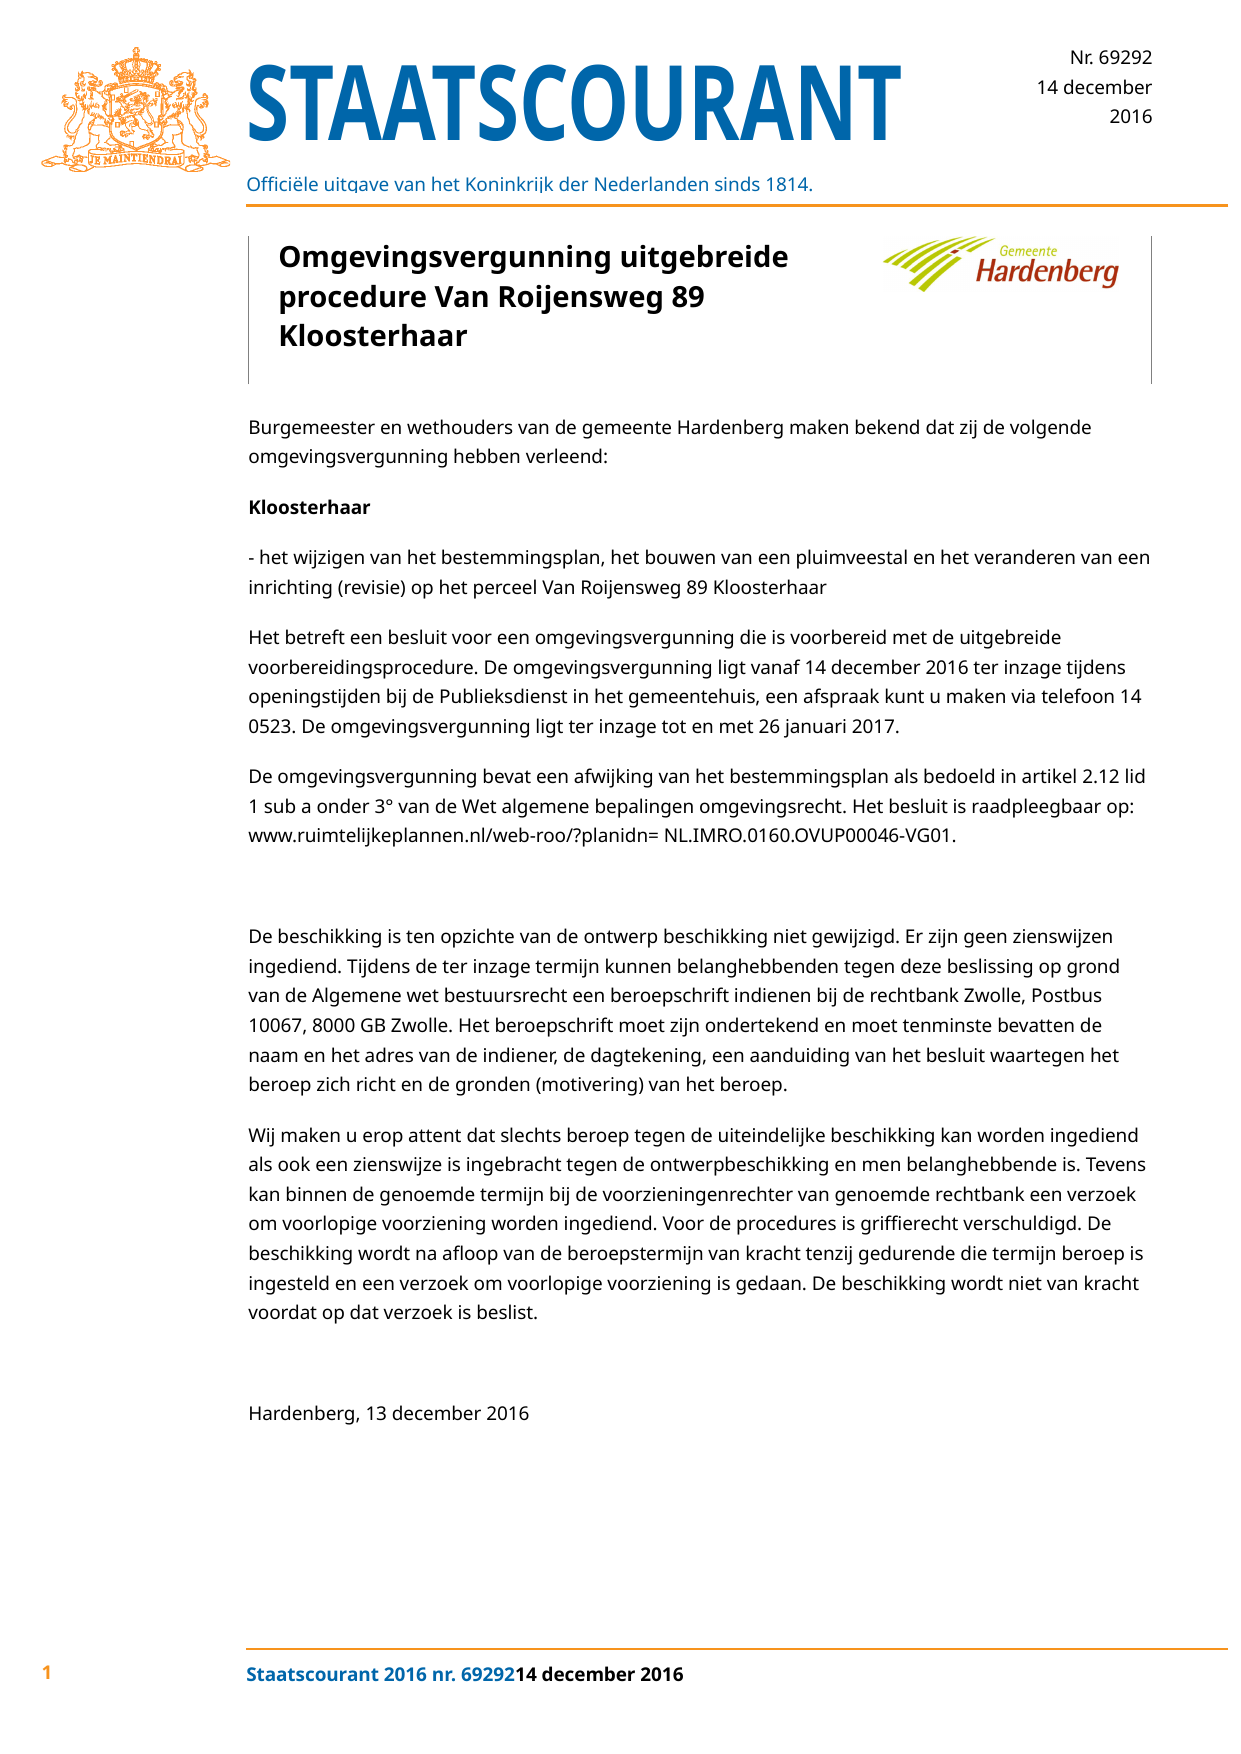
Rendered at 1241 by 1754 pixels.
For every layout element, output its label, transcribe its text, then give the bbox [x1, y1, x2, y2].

text Hardenberg, 13 december 2016 [248, 1400, 1152, 1426]
table_header Omgevingsvergunning uitgebreide procedure Van Roijensweg 89 Kloosterhaar [249, 236, 850, 384]
text Kloosterhaar [248, 494, 1152, 520]
text Het betreft een besluit voor een omgevingsvergunning die is voorbereid met de uitgebreide voorbereidingsprocedure. De omgevingsvergunning ligt vanaf 14 december 2016 ter inzage tijdens openingstijden bij de Publieksdienst in het gemeentehuis, een afspraak kunt u maken via telefoon 14 0523. De omgevingsvergunning ligt ter inzage tot en met 26 januari 2017. [248, 624, 1152, 739]
text - het wijzigen van het bestemmingsplan, het bouwen van een pluimveestal en het veranderen van een inrichting (revisie) op het perceel Van Roijensweg 89 Kloosterhaar [248, 544, 1152, 600]
text De beschikking is ten opzichte van de ontwerp beschikking niet gewijzigd. Er zijn geen zienswijzen ingediend. Tijdens de ter inzage termijn kunnen belanghebbenden tegen deze beslissing op grond van de Algemene wet bestuursrecht een beroepschrift indienen bij de rechtbank Zwolle, Postbus 10067, 8000 GB Zwolle. Het beroepschrift moet zijn ondertekend en moet tenminste bevatten de naam en het adres van de indiener, de dagtekening, een aanduiding van het besluit waartegen het beroep zich richt en de gronden (motivering) van het beroep. [248, 923, 1152, 1097]
picture [41, 47, 231, 172]
table_header [850, 236, 1151, 384]
text Burgemeester en wethouders van de gemeente Hardenberg maken bekend dat zij de volgende omgevingsvergunning hebben verleend: [248, 414, 1152, 469]
text De omgevingsvergunning bevat een afwijking van het bestemmingsplan als bedoeld in artikel 2.12 lid 1 sub a onder 3° van de Wet algemene bepalingen omgevingsrecht. Het besluit is raadpleegbaar op: www.ruimtelijkeplannen.nl/web-roo/?planidn= NL.IMRO.0160.OVUP00046-VG01. [248, 763, 1152, 848]
picture [882, 236, 1119, 292]
text Wij maken u erop attent dat slechts beroep tegen de uiteindelijke beschikking kan worden ingediend als ook een zienswijze is ingebracht tegen de ontwerpbeschikking en men belanghebbende is. Tevens kan binnen de genoemde termijn bij de voorzieningenrechter van genoemde rechtbank een verzoek om voorlopige voorziening worden ingediend. Voor de procedures is griffierecht verschuldigd. De beschikking wordt na afloop van de beroepstermijn van kracht tenzij gedurende die termijn beroep is ingesteld en een verzoek om voorlopige voorziening is gedaan. De beschikking wordt niet van kracht voordat op dat verzoek is beslist. [248, 1122, 1152, 1325]
